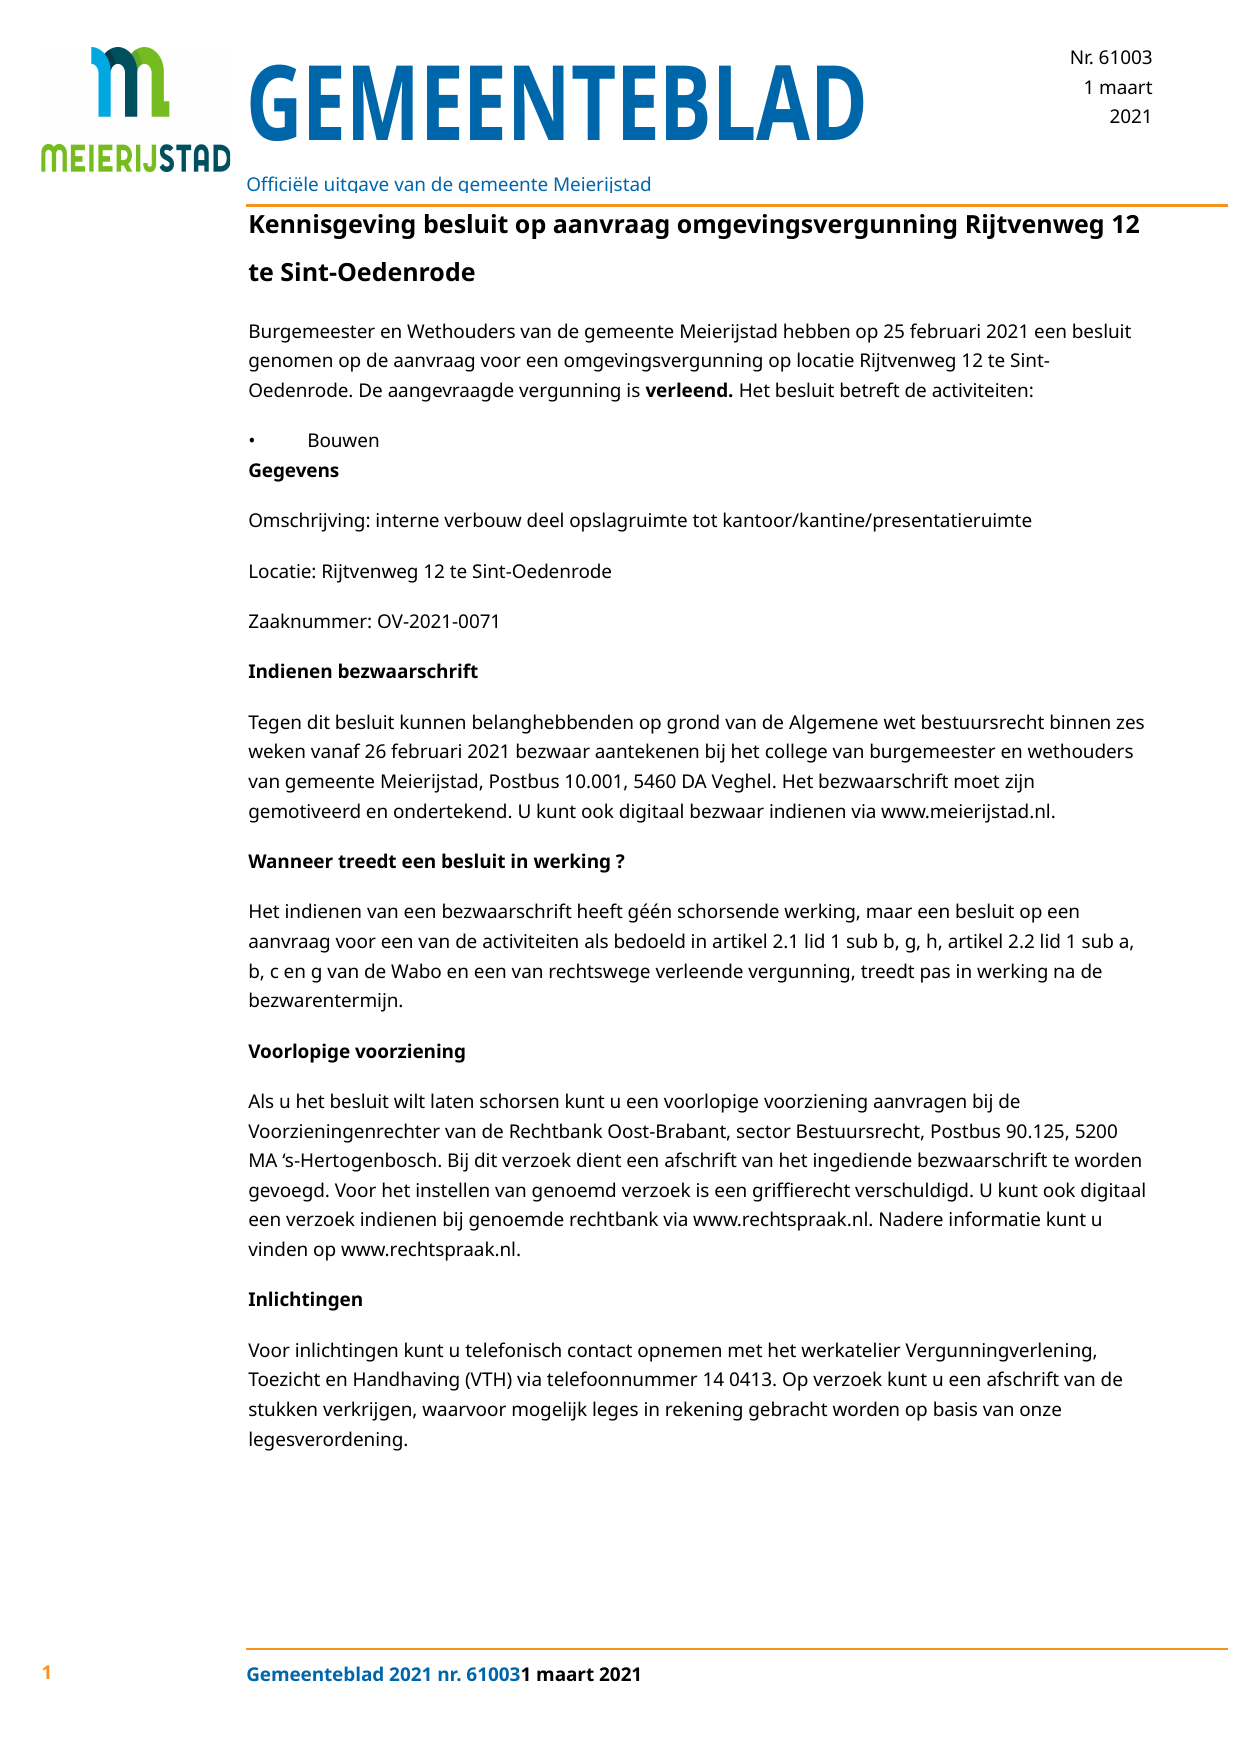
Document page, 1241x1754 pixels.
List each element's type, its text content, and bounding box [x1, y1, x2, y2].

text Indienen bezwaarschrift [248, 659, 1152, 684]
text Als u het besluit wilt laten schorsen kunt u een voorlopige voorziening aanvragen bij de Voorzieningenrechter van de Rechtbank Oost-Brabant, sector Bestuursrecht, Postbus 90.125, 5200 MA ‘s-Hertogenbosch. Bij dit verzoek dient een afschrift van het ingediende bezwaarschrift te worden gevoegd. Voor het instellen van genoemd verzoek is een griffierecht verschuldigd. U kunt ook digitaal een verzoek indienen bij genoemde rechtbank via www.rechtspraak.nl. Nadere informatie kunt u vinden op www.rechtspraak.nl. [248, 1088, 1152, 1262]
text Inlichtingen [248, 1287, 1152, 1312]
list Bouwen [248, 427, 1152, 453]
text Kennisgeving besluit op aanvraag omgevingsvergunning Rijtvenweg 12 te Sint-Oedenrode [248, 207, 1152, 288]
text Gegevens [248, 457, 1152, 483]
text Tegen dit besluit kunnen belanghebbenden op grond van de Algemene wet bestuursrecht binnen zes weken vanaf 26 februari 2021 bezwaar aantekenen bij het college van burgemeester en wethouders van gemeente Meierijstad, Postbus 10.001, 5460 DA Veghel. Het bezwaarschrift moet zijn gemotiveerd en ondertekend. U kunt ook digitaal bezwaar indienen via www.meierijstad.nl. [248, 709, 1152, 824]
text Het indienen van een bezwaarschrift heeft géén schorsende werking, maar een besluit op een aanvraag voor een van de activiteiten als bedoeld in artikel 2.1 lid 1 sub b, g, h, artikel 2.2 lid 1 sub a, b, c en g van de Wabo en een van rechtswege verleende vergunning, treedt pas in werking na de bezwarentermijn. [248, 899, 1152, 1013]
text Locatie: Rijtvenweg 12 te Sint-Oedenrode [248, 558, 1152, 584]
text Voorlopige voorziening [248, 1038, 1152, 1064]
text Zaaknummer: OV-2021-0071 [248, 608, 1152, 634]
text Voor inlichtingen kunt u telefonisch contact opnemen met het werkatelier Vergunningverlening, Toezicht en Handhaving (VTH) via telefoonnummer 14 0413. Op verzoek kunt u een afschrift van de stukken verkrijgen, waarvoor mogelijk leges in rekening gebracht worden op basis van onze legesverordening. [248, 1337, 1152, 1452]
text Burgemeester en Wethouders van de gemeente Meierijstad hebben op 25 februari 2021 een besluit genomen op de aanvraag voor een omgevingsvergunning op locatie Rijtvenweg 12 te Sint-Oedenrode. De aangevraagde vergunning is verleend. Het besluit betreft de activiteiten: [248, 318, 1152, 403]
picture [41, 47, 231, 172]
text Omschrijving: interne verbouw deel opslagruimte tot kantoor/kantine/presentatieruimte [248, 507, 1152, 533]
text Wanneer treedt een besluit in werking ? [248, 848, 1152, 874]
